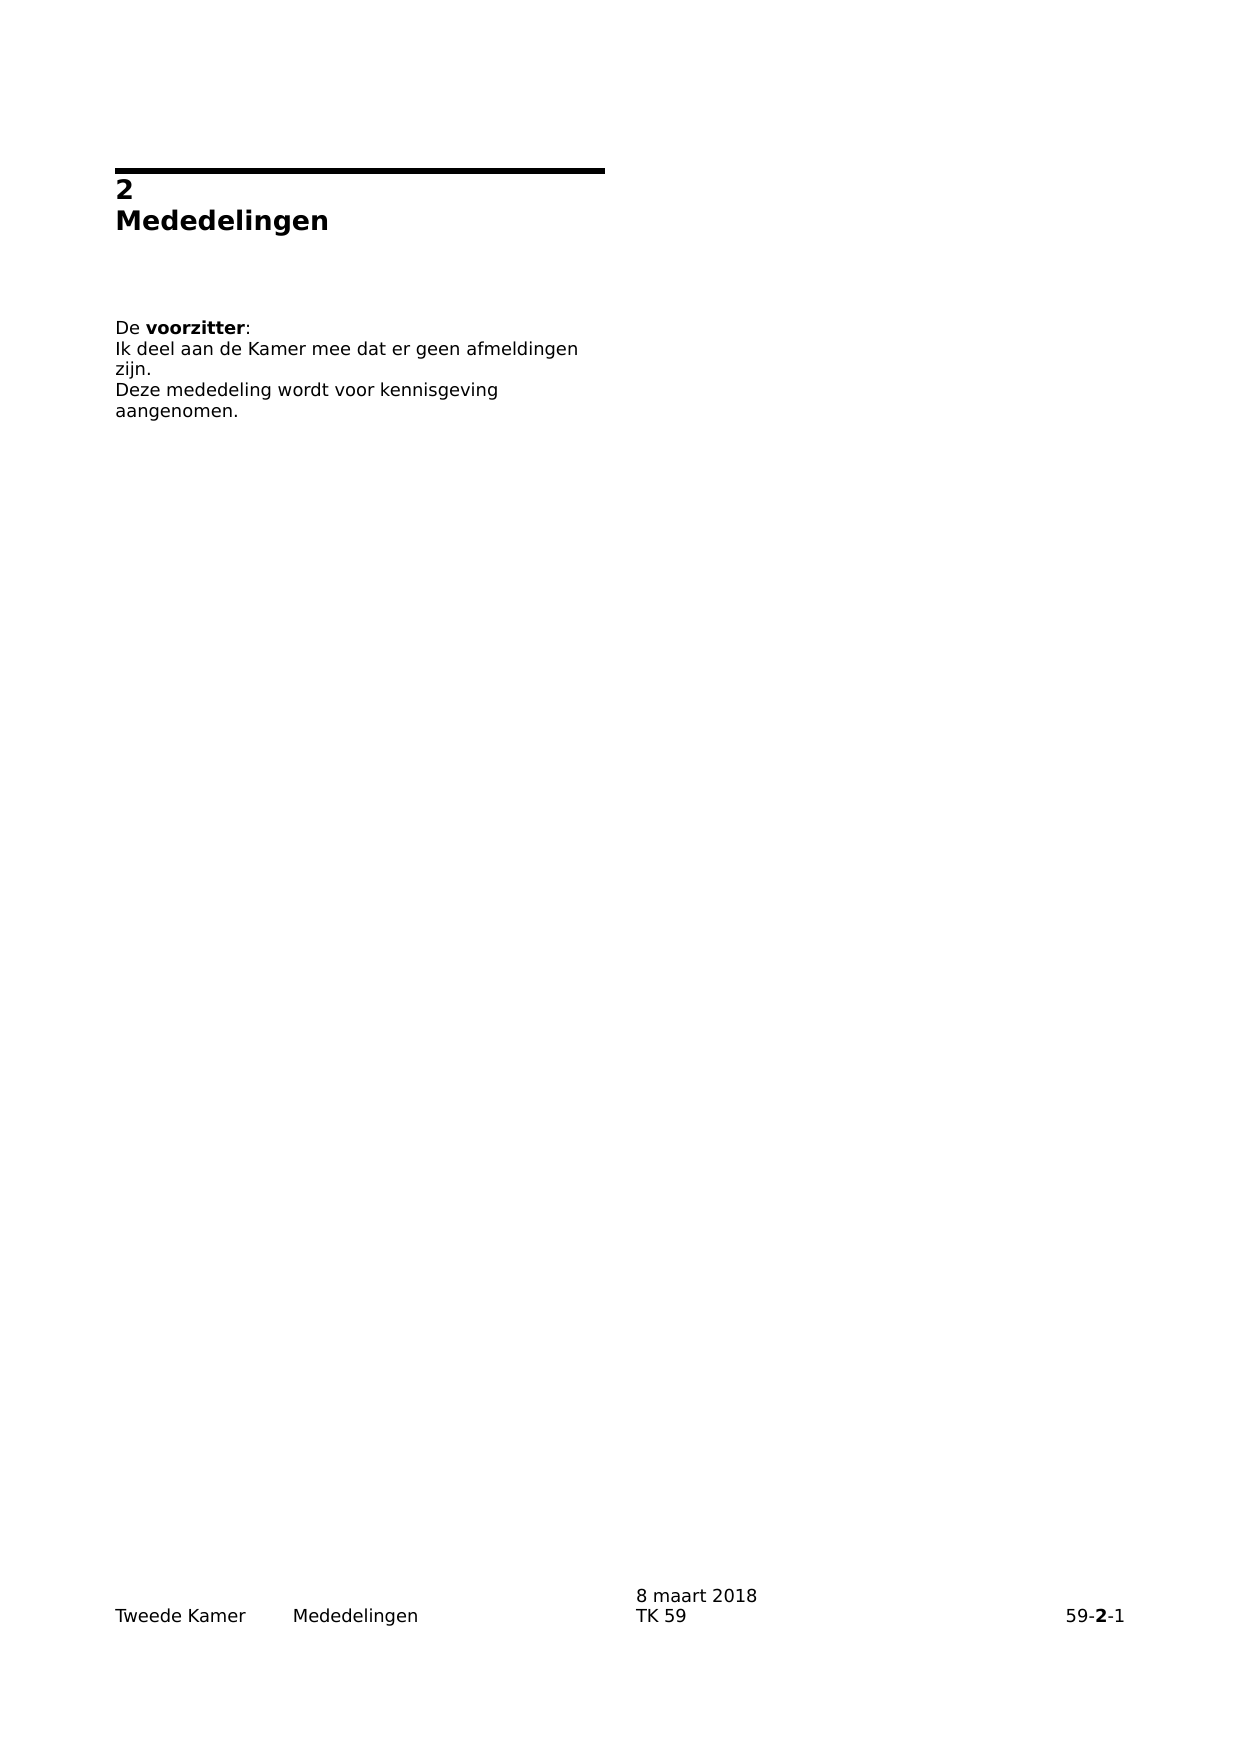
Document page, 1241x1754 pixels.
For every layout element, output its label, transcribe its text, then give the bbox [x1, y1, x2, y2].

text De voorzitter: [115, 318, 605, 338]
text Deze mededeling wordt voor kennisgeving aangenomen. [115, 380, 605, 422]
text Ik deel aan de Kamer mee dat er geen afmeldingen zijn. [115, 338, 605, 380]
title 2 Mededelingen [115, 174, 605, 237]
